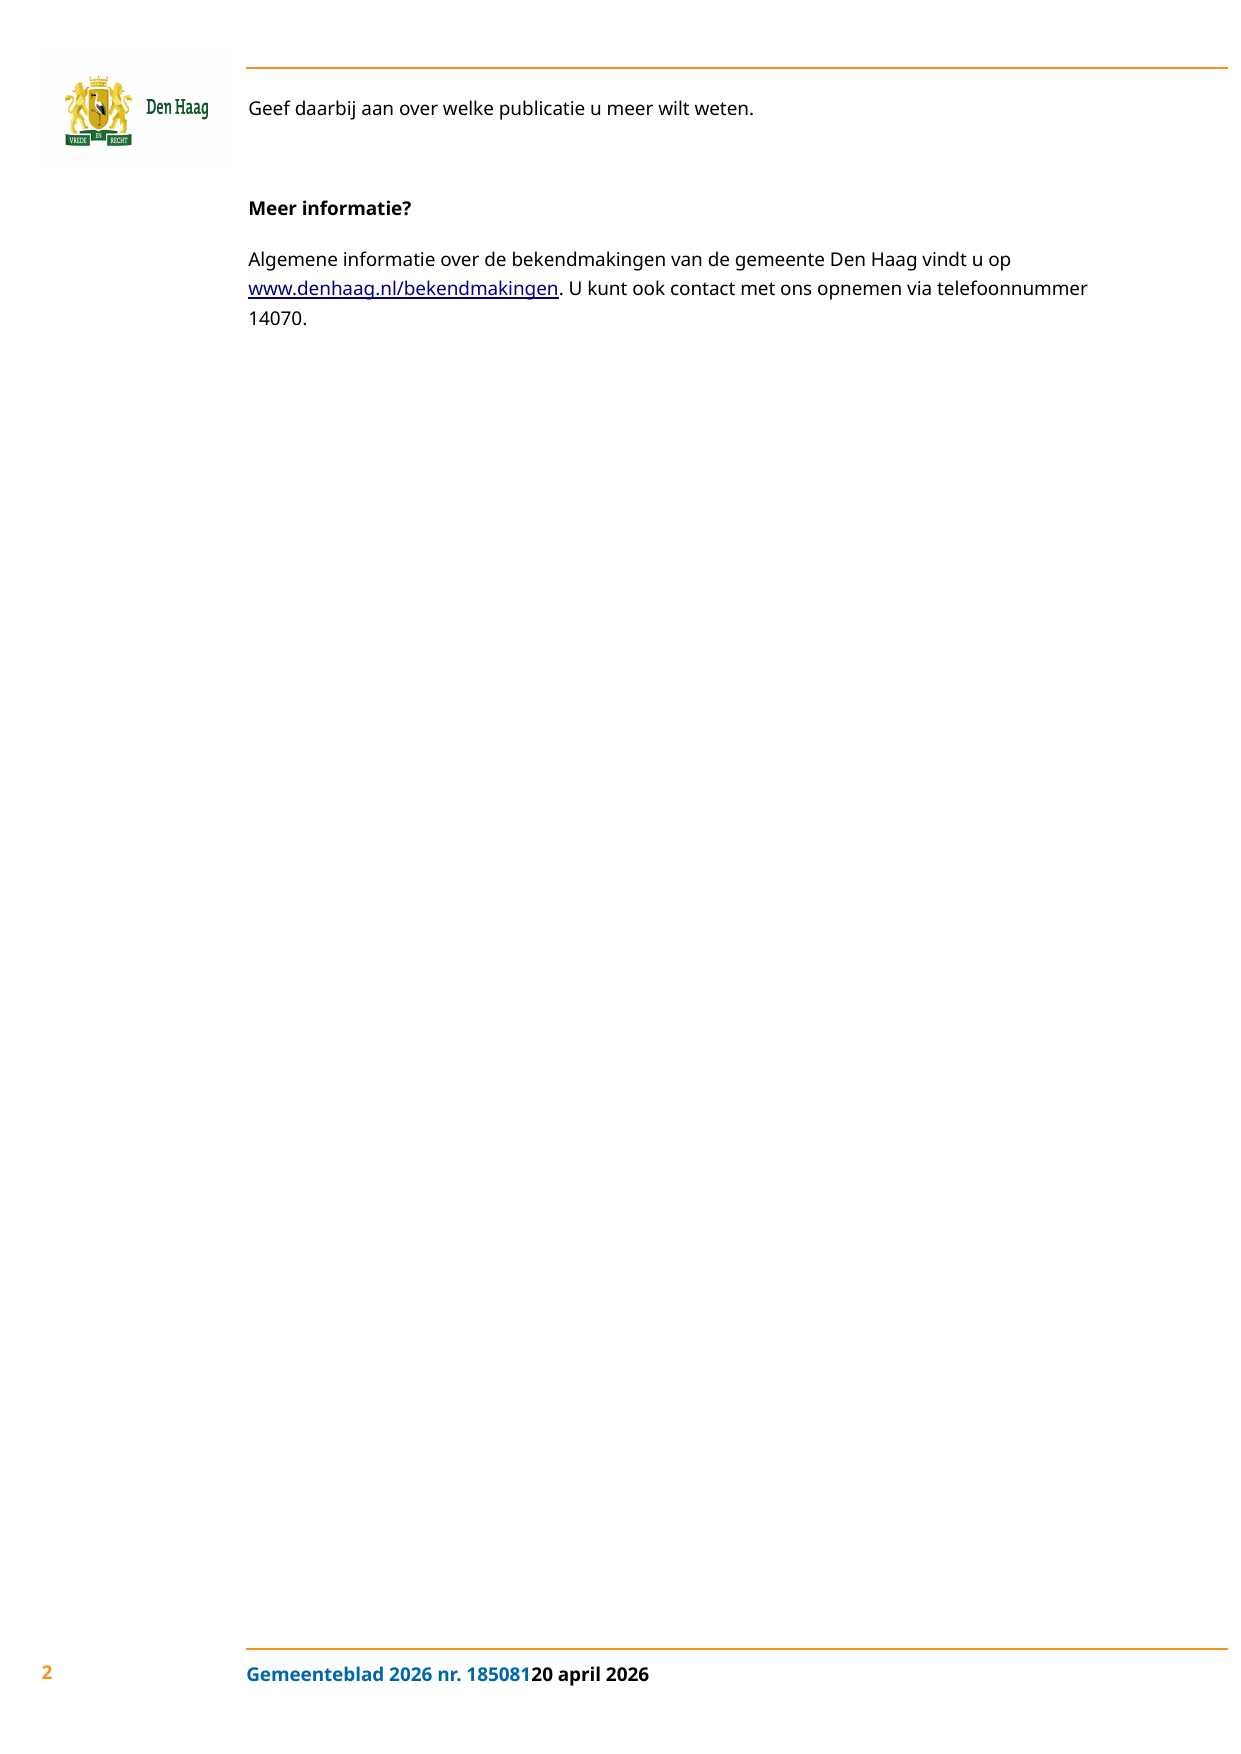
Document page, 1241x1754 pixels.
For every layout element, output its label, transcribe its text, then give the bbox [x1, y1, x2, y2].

text Geef daarbij aan over welke publicatie u meer wilt weten. [248, 95, 1152, 121]
text Algemene informatie over de bekendmakingen van de gemeente Den Haag vindt u op www.denhaag.nl/bekendmakingen. U kunt ook contact met ons opnemen via telefoonnummer 14070. [248, 246, 1152, 331]
text Meer informatie? [248, 196, 1152, 221]
picture [41, 47, 231, 172]
